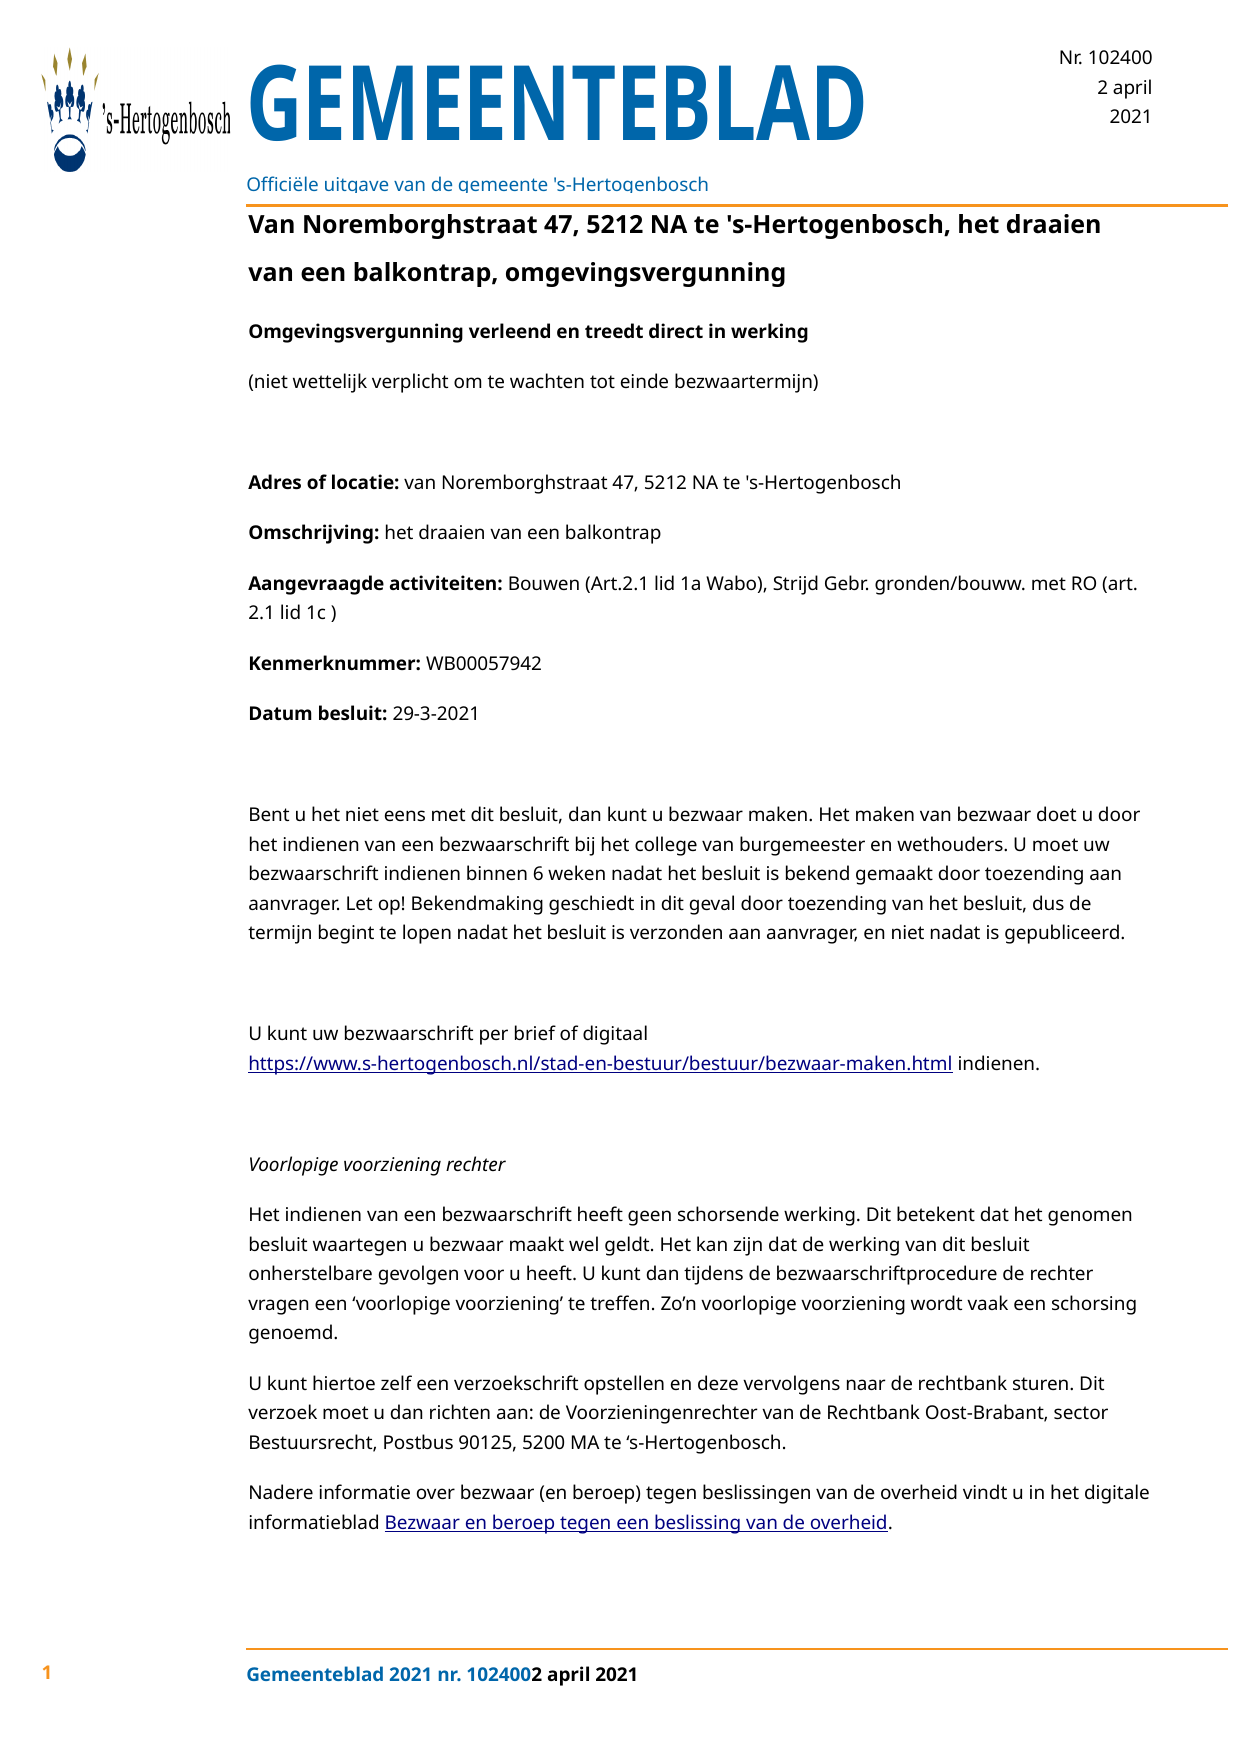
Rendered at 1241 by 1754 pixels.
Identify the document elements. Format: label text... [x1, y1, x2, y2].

text (niet wettelijk verplicht om te wachten tot einde bezwaartermijn) [248, 368, 1152, 394]
text Bent u het niet eens met dit besluit, dan kunt u bezwaar maken. Het maken van bezwaar doet u door het indienen van een bezwaarschrift bij het college van burgemeester en wethouders. U moet uw bezwaarschrift indienen binnen 6 weken nadat het besluit is bekend gemaakt door toezending aan aanvrager. Let op! Bekendmaking geschiedt in dit geval door toezending van het besluit, dus de termijn begint te lopen nadat het besluit is verzonden aan aanvrager, en niet nadat is gepubliceerd. [248, 801, 1152, 945]
text U kunt uw bezwaarschrift per brief of digitaal https://www.s-hertogenbosch.nl/stad-en-bestuur/bestuur/bezwaar-maken.html indienen. [248, 1020, 1152, 1076]
text U kunt hiertoe zelf een verzoekschrift opstellen en deze vervolgens naar de rechtbank sturen. Dit verzoek moet u dan richten aan: de Voorzieningenrechter van de Rechtbank Oost-Brabant, sector Bestuursrecht, Postbus 90125, 5200 MA te ‘s-Hertogenbosch. [248, 1370, 1152, 1455]
text Omschrijving: het draaien van een balkontrap [248, 519, 1152, 545]
text Voorlopige voorziening rechter [248, 1151, 1152, 1177]
picture [41, 47, 231, 172]
text Aangevraagde activiteiten: Bouwen (Art.2.1 lid 1a Wabo), Strijd Gebr. gronden/bouww. met RO (art. 2.1 lid 1c ) [248, 570, 1152, 625]
text Omgevingsvergunning verleend en treedt direct in werking [248, 318, 1152, 344]
text Adres of locatie: van Noremborghstraat 47, 5212 NA te 's-Hertogenbosch [248, 469, 1152, 495]
text Het indienen van een bezwaarschrift heeft geen schorsende werking. Dit betekent dat het genomen besluit waartegen u bezwaar maakt wel geldt. Het kan zijn dat de werking van dit besluit onherstelbare gevolgen voor u heeft. U kunt dan tijdens de bezwaarschriftprocedure de rechter vragen een ‘voorlopige voorziening’ te treffen. Zo’n voorlopige voorziening wordt vaak een schorsing genoemd. [248, 1201, 1152, 1345]
text Nadere informatie over bezwaar (en beroep) tegen beslissingen van de overheid vindt u in het digitale informatieblad Bezwaar en beroep tegen een beslissing van de overheid. [248, 1479, 1152, 1535]
text Kenmerknummer: WB00057942 [248, 650, 1152, 676]
text Datum besluit: 29-3-2021 [248, 700, 1152, 726]
text Van Noremborghstraat 47, 5212 NA te 's-Hertogenbosch, het draaien van een balkontrap, omgevingsvergunning [248, 207, 1152, 288]
